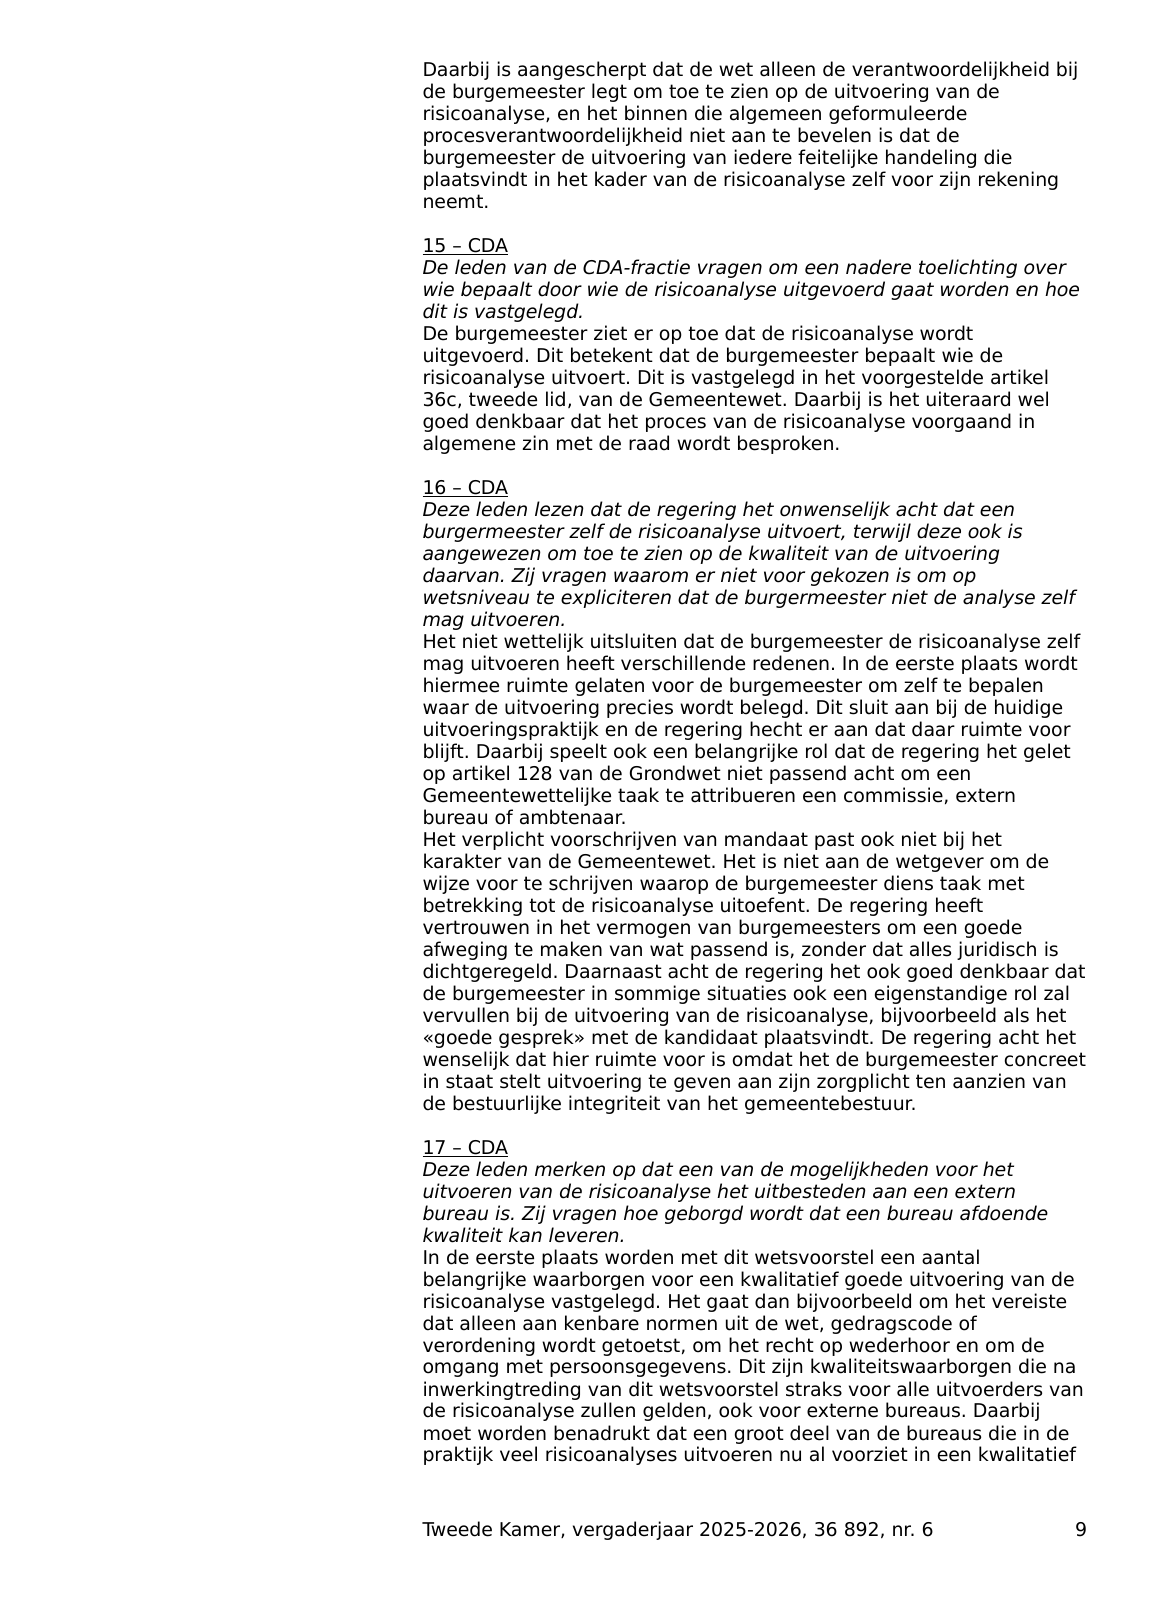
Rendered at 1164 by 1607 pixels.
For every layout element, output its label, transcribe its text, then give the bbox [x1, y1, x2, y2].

text Het verplicht voorschrijven van mandaat past ook niet bij het karakter van de Gemeentewet. Het is niet aan de wetgever om de wijze voor te schrijven waarop de burgemeester diens taak met betrekking tot de risicoanalyse uitoefent. De regering heeft vertrouwen in het vermogen van burgemeesters om een goede afweging te maken van wat passend is, zonder dat alles juridisch is dichtgeregeld. Daarnaast acht de regering het ook goed denkbaar dat de burgemeester in sommige situaties ook een eigenstandige rol zal vervullen bij de uitvoering van de risicoanalyse, bijvoorbeeld als het «goede gesprek» met de kandidaat plaatsvindt. De regering acht het wenselijk dat hier ruimte voor is omdat het de burgemeester concreet in staat stelt uitvoering te geven aan zijn zorgplicht ten aanzien van de bestuurlijke integriteit van het gemeentebestuur. [422, 829, 1087, 1114]
text 17 – CDA [422, 1137, 1087, 1159]
text Deze leden merken op dat een van de mogelijkheden voor het uitvoeren van de risicoanalyse het uitbesteden aan een extern bureau is. Zij vragen hoe geborgd wordt dat een bureau afdoende kwaliteit kan leveren. [422, 1159, 1087, 1247]
text In de eerste plaats worden met dit wetsvoorstel een aantal belangrijke waarborgen voor een kwalitatief goede uitvoering van de risicoanalyse vastgelegd. Het gaat dan bijvoorbeeld om het vereiste dat alleen aan kenbare normen uit de wet, gedragscode of verordening wordt getoetst, om het recht op wederhoor en om de omgang met persoonsgegevens. Dit zijn kwaliteitswaarborgen die na inwerkingtreding van dit wetsvoorstel straks voor alle uitvoerders van de risicoanalyse zullen gelden, ook voor externe bureaus. Daarbij moet worden benadrukt dat een groot deel van de bureaus die in de praktijk veel risicoanalyses uitvoeren nu al voorziet in een kwalitatief [422, 1247, 1087, 1466]
text De burgemeester ziet er op toe dat de risicoanalyse wordt uitgevoerd. Dit betekent dat de burgemeester bepaalt wie de risicoanalyse uitvoert. Dit is vastgelegd in het voorgestelde artikel 36c, tweede lid, van de Gemeentewet. Daarbij is het uiteraard wel goed denkbaar dat het proces van de risicoanalyse voorgaand in algemene zin met de raad wordt besproken. [422, 323, 1087, 455]
text 16 – CDA [422, 477, 1087, 499]
text De leden van de CDA-fractie vragen om een nadere toelichting over wie bepaalt door wie de risicoanalyse uitgevoerd gaat worden en hoe dit is vastgelegd. [422, 257, 1087, 323]
text Daarbij is aangescherpt dat de wet alleen de verantwoordelijkheid bij de burgemeester legt om toe te zien op de uitvoering van de risicoanalyse, en het binnen die algemeen geformuleerde procesverantwoordelijkheid niet aan te bevelen is dat de burgemeester de uitvoering van iedere feitelijke handeling die plaatsvindt in het kader van de risicoanalyse zelf voor zijn rekening neemt. [422, 59, 1087, 213]
text 15 – CDA [422, 235, 1087, 257]
text Het niet wettelijk uitsluiten dat de burgemeester de risicoanalyse zelf mag uitvoeren heeft verschillende redenen. In de eerste plaats wordt hiermee ruimte gelaten voor de burgemeester om zelf te bepalen waar de uitvoering precies wordt belegd. Dit sluit aan bij de huidige uitvoeringspraktijk en de regering hecht er aan dat daar ruimte voor blijft. Daarbij speelt ook een belangrijke rol dat de regering het gelet op artikel 128 van de Grondwet niet passend acht om een Gemeentewettelijke taak te attribueren een commissie, extern bureau of ambtenaar. [422, 631, 1087, 829]
text Deze leden lezen dat de regering het onwenselijk acht dat een burgermeester zelf de risicoanalyse uitvoert, terwijl deze ook is aangewezen om toe te zien op de kwaliteit van de uitvoering daarvan. Zij vragen waarom er niet voor gekozen is om op wetsniveau te expliciteren dat de burgermeester niet de analyse zelf mag uitvoeren. [422, 499, 1087, 631]
